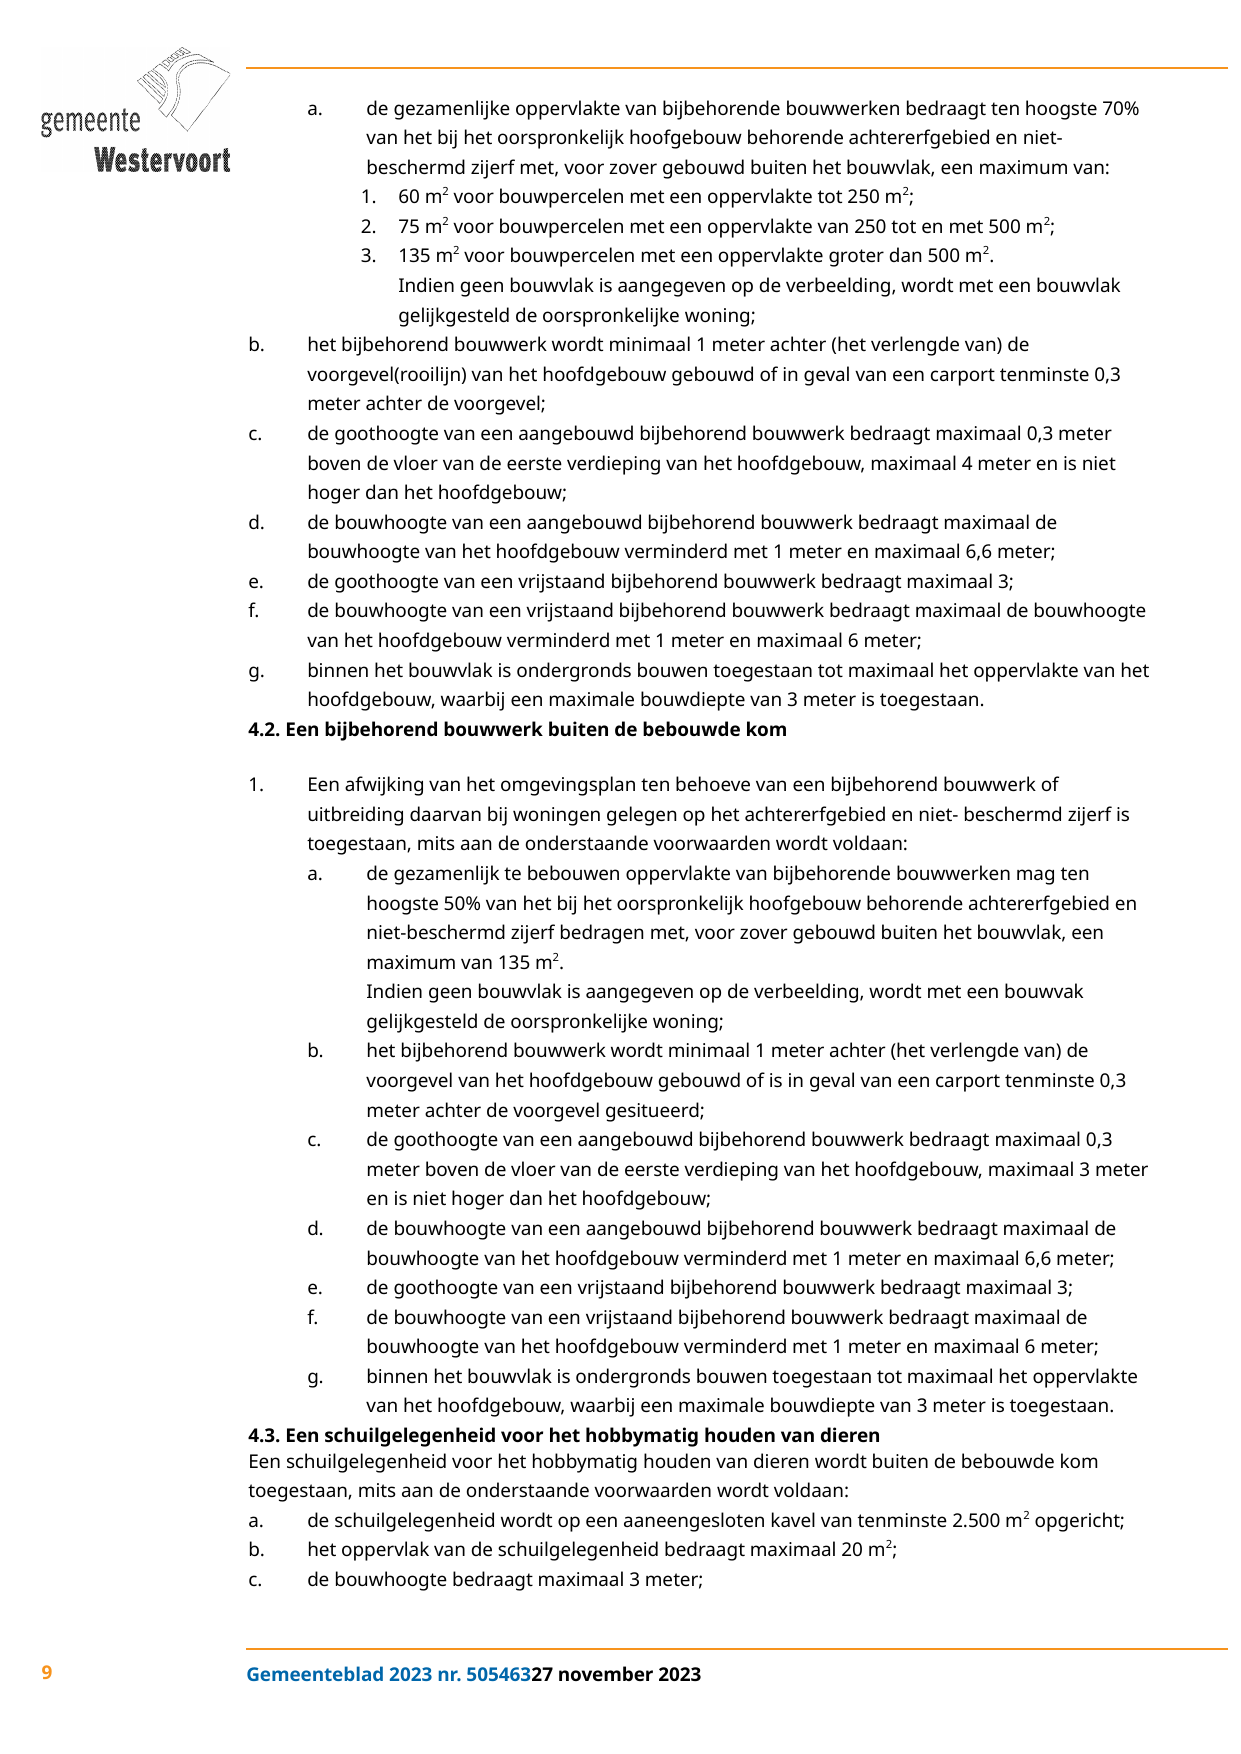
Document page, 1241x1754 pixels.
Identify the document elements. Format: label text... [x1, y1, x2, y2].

list de gezamenlijk te bebouwen oppervlakte van bijbehorende bouwwerken mag ten hoogste 50% van het bij het oorspronkelijk hoofgebouw behorende achtererfgebied en niet-beschermd zijerf bedragen met, voor zover gebouwd buiten het bouwvlak, een maximum van 135 m2. [307, 860, 1152, 974]
list de goothoogte van een aangebouwd bijbehorend bouwwerk bedraagt maximaal 0,3 meter boven de vloer van de eerste verdieping van het hoofdgebouw, maximaal 4 meter en is niet hoger dan het hoofdgebouw; [248, 420, 1152, 505]
list het oppervlak van de schuilgelegenheid bedraagt maximaal 20 m2; [248, 1537, 1152, 1562]
text 4.2. Een bijbehorend bouwwerk buiten de bebouwde kom [248, 716, 1152, 742]
list de schuilgelegenheid wordt op een aaneengesloten kavel van tenminste 2.500 m2 opgericht; [248, 1507, 1152, 1533]
list de gezamenlijke oppervlakte van bijbehorende bouwwerken bedraagt ten hoogste 70% van het bij het oorspronkelijk hoofgebouw behorende achtererfgebied en niet-beschermd zijerf met, voor zover gebouwd buiten het bouwvlak, een maximum van: [307, 95, 1152, 180]
list Een afwijking van het omgevingsplan ten behoeve van een bijbehorend bouwwerk of uitbreiding daarvan bij woningen gelegen op het achtererfgebied en niet- beschermd zijerf is toegestaan, mits aan de onderstaande voorwaarden wordt voldaan: [248, 771, 1152, 856]
list de bouwhoogte van een aangebouwd bijbehorend bouwwerk bedraagt maximaal de bouwhoogte van het hoofdgebouw verminderd met 1 meter en maximaal 6,6 meter; [307, 1215, 1152, 1270]
list 75 m2 voor bouwpercelen met een oppervlakte van 250 tot en met 500 m2; [361, 213, 1152, 239]
list 135 m2 voor bouwpercelen met een oppervlakte groter dan 500 m2. [361, 243, 1152, 268]
list de goothoogte van een aangebouwd bijbehorend bouwwerk bedraagt maximaal 0,3 meter boven de vloer van de eerste verdieping van het hoofdgebouw, maximaal 3 meter en is niet hoger dan het hoofdgebouw; [307, 1126, 1152, 1211]
text Een schuilgelegenheid voor het hobbymatig houden van dieren wordt buiten de bebouwde kom toegestaan, mits aan de onderstaande voorwaarden wordt voldaan: [248, 1448, 1152, 1503]
list de bouwhoogte van een vrijstaand bijbehorend bouwwerk bedraagt maximaal de bouwhoogte van het hoofdgebouw verminderd met 1 meter en maximaal 6 meter; [307, 1304, 1152, 1359]
list 60 m2 voor bouwpercelen met een oppervlakte tot 250 m2; [361, 183, 1152, 209]
picture [41, 47, 231, 172]
list de bouwhoogte van een aangebouwd bijbehorend bouwwerk bedraagt maximaal de bouwhoogte van het hoofdgebouw verminderd met 1 meter en maximaal 6,6 meter; [248, 509, 1152, 564]
list binnen het bouwvlak is ondergronds bouwen toegestaan tot maximaal het oppervlakte van het hoofdgebouw, waarbij een maximale bouwdiepte van 3 meter is toegestaan. [248, 657, 1152, 712]
text 4.3. Een schuilgelegenheid voor het hobbymatig houden van dieren [248, 1422, 1152, 1448]
list de bouwhoogte van een vrijstaand bijbehorend bouwwerk bedraagt maximaal de bouwhoogte van het hoofdgebouw verminderd met 1 meter en maximaal 6 meter; [248, 598, 1152, 653]
list het bijbehorend bouwwerk wordt minimaal 1 meter achter (het verlengde van) de voorgevel van het hoofdgebouw gebouwd of is in geval van een carport tenminste 0,3 meter achter de voorgevel gesitueerd; [307, 1038, 1152, 1122]
list het bijbehorend bouwwerk wordt minimaal 1 meter achter (het verlengde van) de voorgevel(rooilijn) van het hoofdgebouw gebouwd of in geval van een carport tenminste 0,3 meter achter de voorgevel; [248, 331, 1152, 416]
list Indien geen bouwvlak is aangegeven op de verbeelding, wordt met een bouwvak gelijkgesteld de oorspronkelijke woning; [307, 978, 1152, 1034]
list de bouwhoogte bedraagt maximaal 3 meter; [248, 1566, 1152, 1592]
list binnen het bouwvlak is ondergronds bouwen toegestaan tot maximaal het oppervlakte van het hoofdgebouw, waarbij een maximale bouwdiepte van 3 meter is toegestaan. [307, 1363, 1152, 1418]
list de goothoogte van een vrijstaand bijbehorend bouwwerk bedraagt maximaal 3; [307, 1274, 1152, 1300]
list de goothoogte van een vrijstaand bijbehorend bouwwerk bedraagt maximaal 3; [248, 568, 1152, 594]
list Indien geen bouwvlak is aangegeven op de verbeelding, wordt met een bouwvlak gelijkgesteld de oorspronkelijke woning; [361, 272, 1152, 328]
